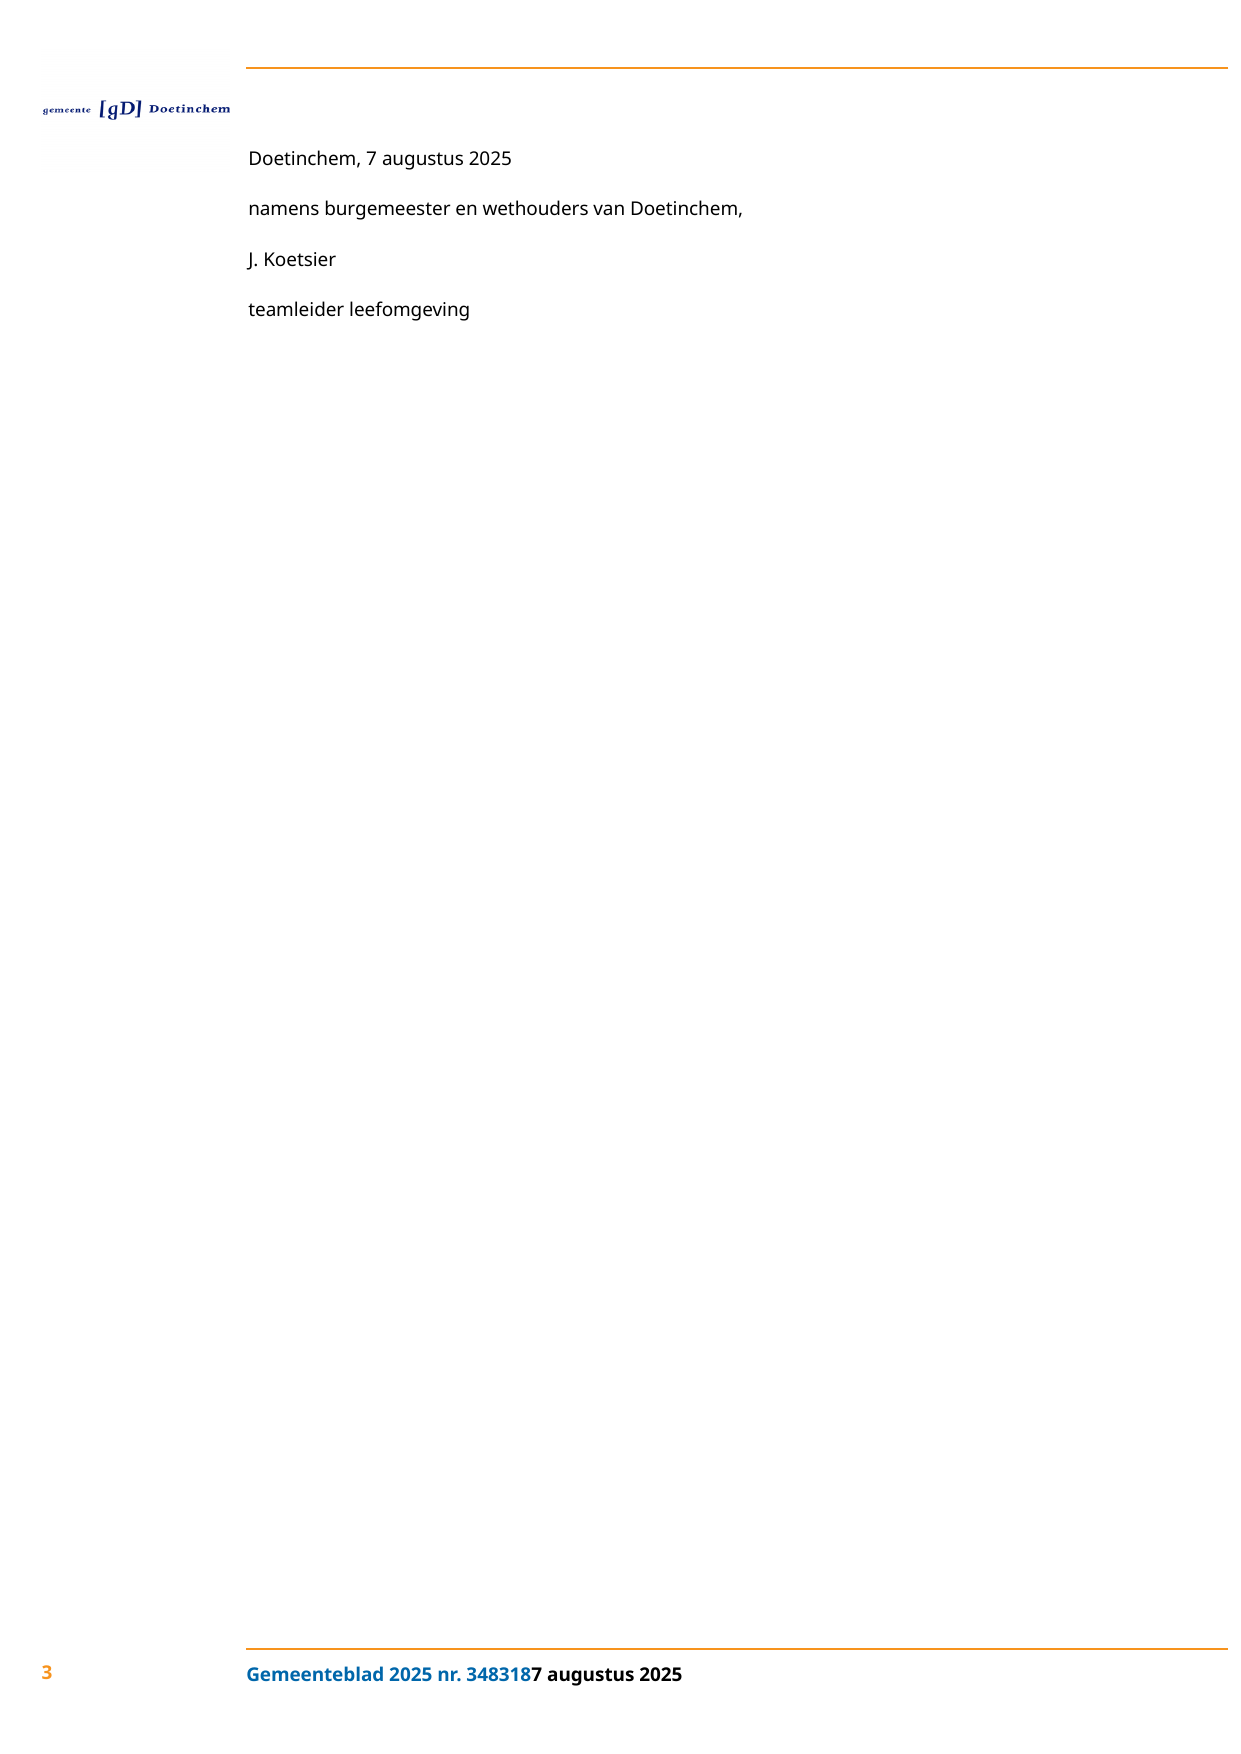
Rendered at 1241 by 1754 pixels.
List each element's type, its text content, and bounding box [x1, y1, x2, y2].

text teamleider leefomgeving [248, 296, 1152, 322]
text J. Koetsier [248, 246, 1152, 272]
text Doetinchem, 7 augustus 2025 [248, 145, 1152, 171]
text namens burgemeester en wethouders van Doetinchem, [248, 196, 1152, 221]
picture [41, 47, 231, 172]
